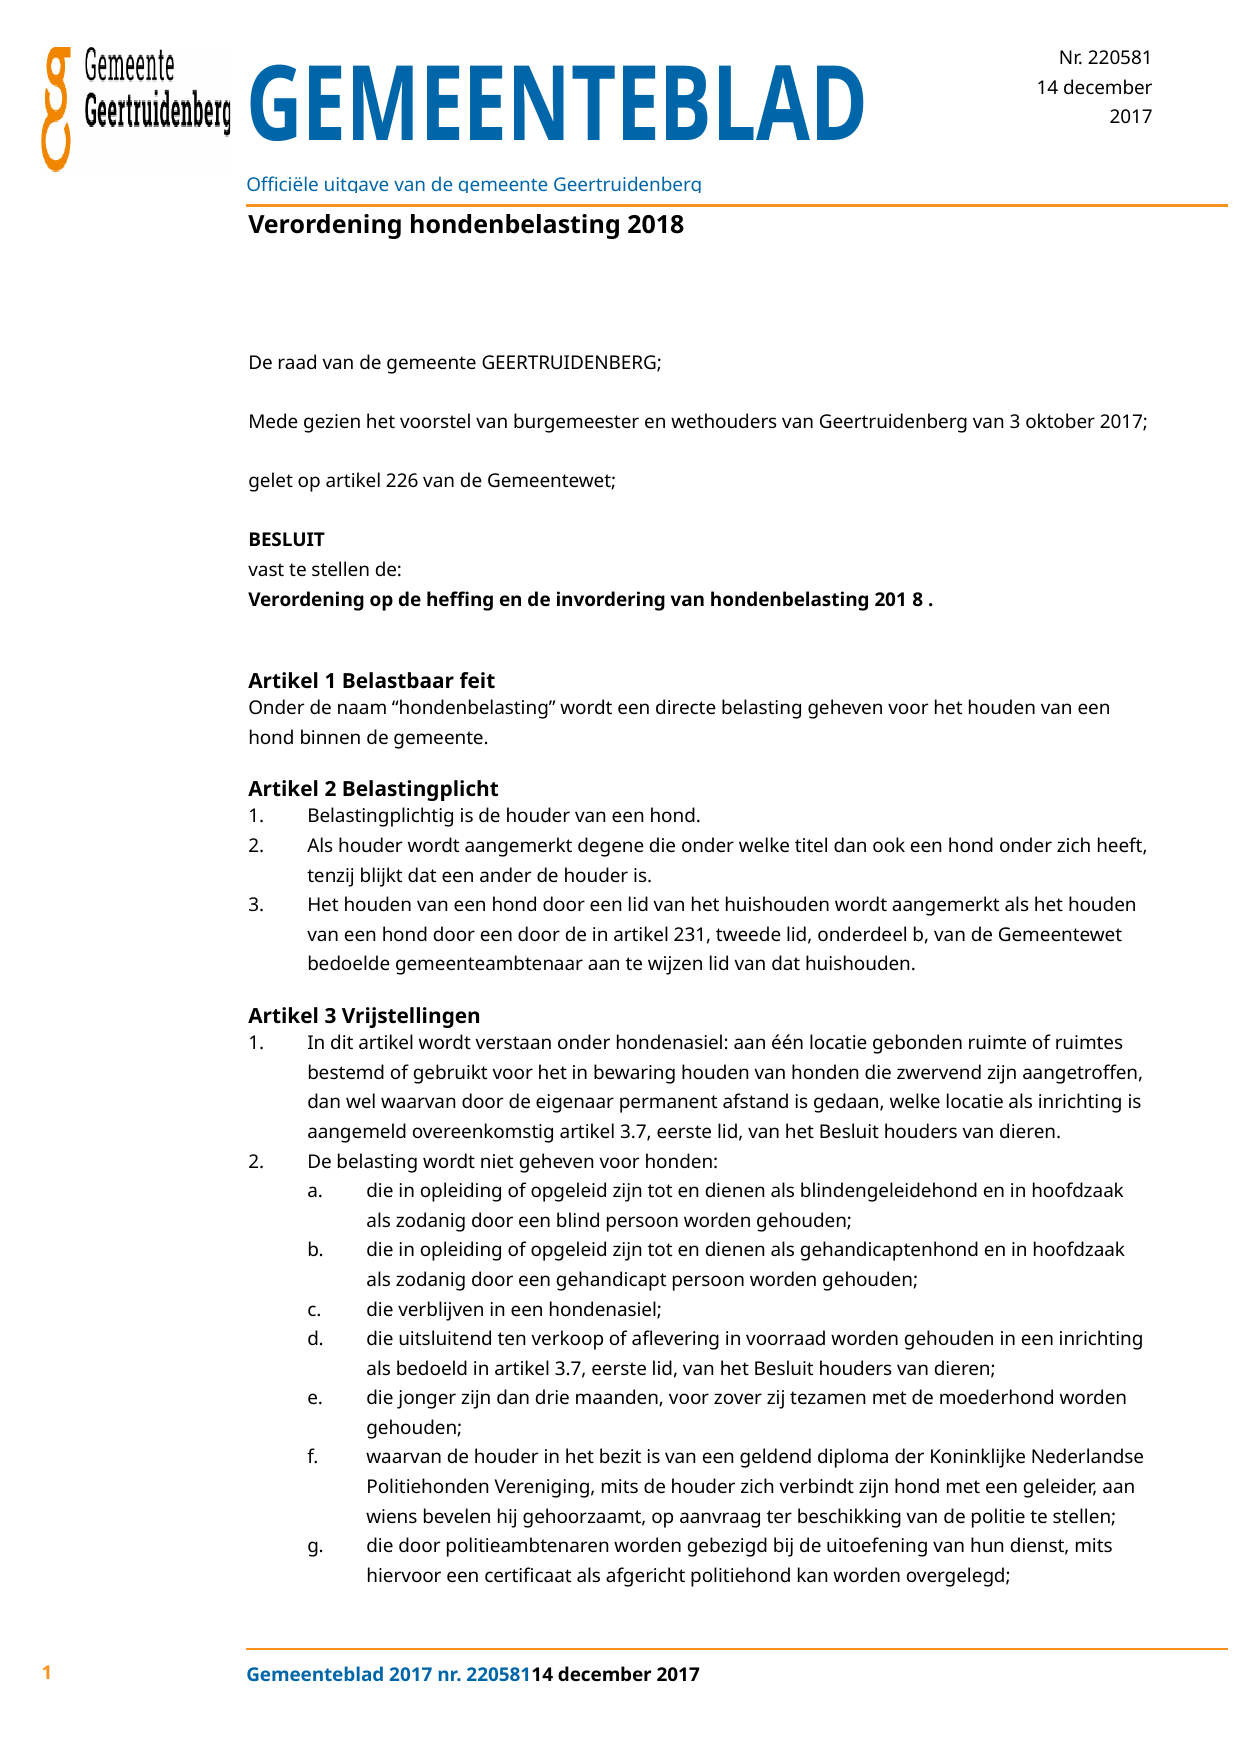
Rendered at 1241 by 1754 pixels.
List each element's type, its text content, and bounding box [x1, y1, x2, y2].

list De belasting wordt niet geheven voor honden: [248, 1148, 1152, 1173]
text Verordening op de heffing en de invordering van hondenbelasting 201 8 . [248, 586, 1152, 612]
list Het houden van een hond door een lid van het huishouden wordt aangemerkt als het houden van een hond door een door de in artikel 231, tweede lid, onderdeel b, van de Gemeentewet bedoelde gemeenteambtenaar aan te wijzen lid van dat huishouden. [248, 891, 1152, 976]
text gelet op artikel 226 van de Gemeentewet; [248, 467, 1152, 493]
list In dit artikel wordt verstaan onder hondenasiel: aan één locatie gebonden ruimte of ruimtes bestemd of gebruikt voor het in bewaring houden van honden die zwervend zijn aangetroffen, dan wel waarvan door de eigenaar permanent afstand is gedaan, welke locatie als inrichting is aangemeld overeenkomstig artikel 3.7, eerste lid, van het Besluit houders van dieren. [248, 1029, 1152, 1144]
list Belastingplichtig is de houder van een hond. [248, 803, 1152, 828]
picture [41, 47, 231, 172]
list Als houder wordt aangemerkt degene die onder welke titel dan ook een hond onder zich heeft, tenzij blijkt dat een ander de houder is. [248, 832, 1152, 888]
text Artikel 3 Vrijstellingen [248, 1001, 1152, 1029]
text De raad van de gemeente GEERTRUIDENBERG; [248, 349, 1152, 375]
text Artikel 1 Belastbaar feit [248, 666, 1152, 694]
text Artikel 2 Belastingplicht [248, 774, 1152, 803]
text BESLUIT [248, 527, 1152, 552]
list die in opleiding of opgeleid zijn tot en dienen als blindengeleidehond en in hoofdzaak als zodanig door een blind persoon worden gehouden; [307, 1177, 1152, 1233]
text vast te stellen de: [248, 556, 1152, 582]
text Verordening hondenbelasting 2018 [248, 207, 1152, 241]
list die verblijven in een hondenasiel; [307, 1296, 1152, 1321]
list waarvan de houder in het bezit is van een geldend diploma der Koninklijke Nederlandse Politiehonden Vereniging, mits de houder zich verbindt zijn hond met een geleider, aan wiens bevelen hij gehoorzaamt, op aanvraag ter beschikking van de politie te stellen; [307, 1444, 1152, 1528]
list die door politieambtenaren worden gebezigd bij de uitoefening van hun dienst, mits hiervoor een certificaat als afgericht politiehond kan worden overgelegd; [307, 1532, 1152, 1588]
text Mede gezien het voorstel van burgemeester en wethouders van Geertruidenberg van 3 oktober 2017; [248, 408, 1152, 434]
list die jonger zijn dan drie maanden, voor zover zij tezamen met de moederhond worden gehouden; [307, 1384, 1152, 1440]
list die in opleiding of opgeleid zijn tot en dienen als gehandicaptenhond en in hoofdzaak als zodanig door een gehandicapt persoon worden gehouden; [307, 1237, 1152, 1292]
list die uitsluitend ten verkoop of aflevering in voorraad worden gehouden in een inrichting als bedoeld in artikel 3.7, eerste lid, van het Besluit houders van dieren; [307, 1325, 1152, 1381]
text Onder de naam “hondenbelasting” wordt een directe belasting geheven voor het houden van een hond binnen de gemeente. [248, 694, 1152, 749]
